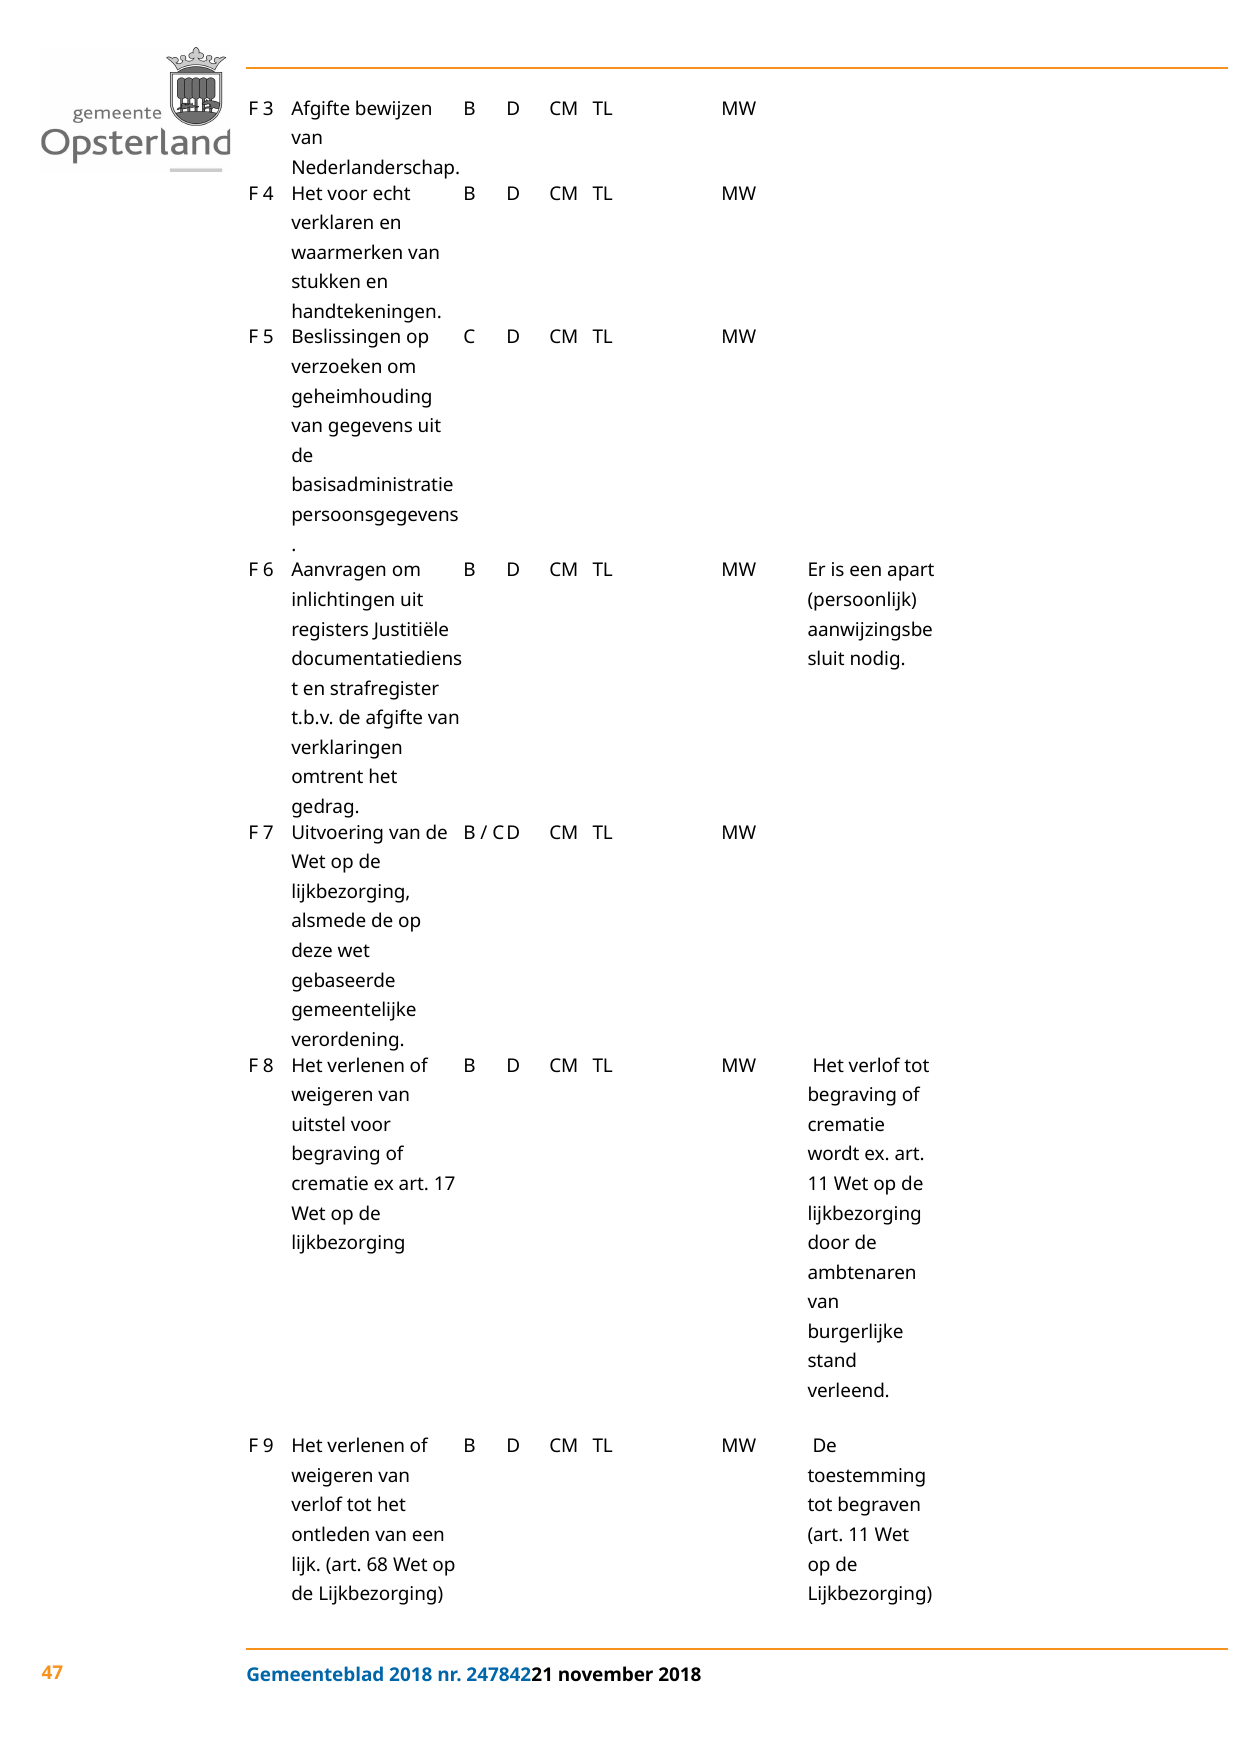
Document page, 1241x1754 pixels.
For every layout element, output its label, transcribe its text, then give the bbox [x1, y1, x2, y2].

table_cell MW [721, 95, 807, 180]
table_cell MW [721, 1433, 807, 1606]
table_cell Het verlenen of weigeren van uitstel voor begraving of crematie ex art. 17 Wet op de lijkbezorging [291, 1052, 463, 1432]
table_cell B / C [463, 819, 506, 1052]
table_cell Aanvragen om inlichtingen uit registers Justitiële documentatiedienst en strafregister t.b.v. de afgifte van verklaringen omtrent het gedrag. [291, 557, 463, 819]
table_cell TL [592, 557, 721, 819]
table_cell CM [549, 819, 592, 1052]
table_cell D [506, 557, 549, 819]
table_cell F 9 [248, 1433, 291, 1606]
table_cell [807, 324, 936, 557]
table_cell [807, 180, 936, 324]
table_cell CM [549, 1433, 592, 1606]
table_cell B [463, 1433, 506, 1606]
table_cell F 5 [248, 324, 291, 557]
table_cell TL [592, 180, 721, 324]
table_cell B [463, 1052, 506, 1432]
table_cell TL [592, 95, 721, 180]
table_cell D [506, 1052, 549, 1432]
table_cell C [463, 324, 506, 557]
table_cell CM [549, 1052, 592, 1432]
table_cell D [506, 95, 549, 180]
picture [41, 47, 231, 172]
table_cell TL [592, 1433, 721, 1606]
table_cell B [463, 95, 506, 180]
table_cell MW [721, 557, 807, 819]
table_cell CM [549, 324, 592, 557]
table_cell Het voor echt verklaren en waarmerken van stukken en handtekeningen. [291, 180, 463, 324]
table_cell B [463, 180, 506, 324]
table_cell D [506, 1433, 549, 1606]
table_cell Beslissingen op verzoeken om geheimhouding van gegevens uit de basisadministratie persoonsgegevens. [291, 324, 463, 557]
table_cell MW [721, 819, 807, 1052]
table_cell Het verlenen of weigeren van verlof tot het ontleden van een lijk. (art. 68 Wet op de Lijkbezorging) [291, 1433, 463, 1606]
table_cell Afgifte bewijzen van Nederlanderschap. [291, 95, 463, 180]
table_cell D [506, 324, 549, 557]
table_cell F 7 [248, 819, 291, 1052]
table_cell CM [549, 95, 592, 180]
table_cell MW [721, 180, 807, 324]
table_cell F 8 [248, 1052, 291, 1432]
table_cell De toestemming tot begraven (art. 11 Wet op de Lijkbezorging) [807, 1433, 936, 1606]
table_cell MW [721, 324, 807, 557]
table_cell D [506, 180, 549, 324]
table_cell F 4 [248, 180, 291, 324]
table_cell CM [549, 180, 592, 324]
table_cell B [463, 557, 506, 819]
table_cell F 6 [248, 557, 291, 819]
table_cell MW [721, 1052, 807, 1432]
table_cell TL [592, 324, 721, 557]
table_cell F 3 [248, 95, 291, 180]
table_cell CM [549, 557, 592, 819]
table_cell [807, 95, 936, 180]
table_cell TL [592, 1052, 721, 1432]
table_cell [807, 819, 936, 1052]
table_cell TL [592, 819, 721, 1052]
table_cell Het verlof tot begraving of crematie wordt ex. art. 11 Wet op de lijkbezorging door de ambtenaren van burgerlijke stand verleend. [807, 1052, 936, 1432]
table_cell Uitvoering van de Wet op de lijkbezorging, alsmede de op deze wet gebaseerde gemeentelijke verordening. [291, 819, 463, 1052]
table_cell D [506, 819, 549, 1052]
table_cell Er is een apart (persoonlijk) aanwijzingsbesluit nodig. [807, 557, 936, 819]
